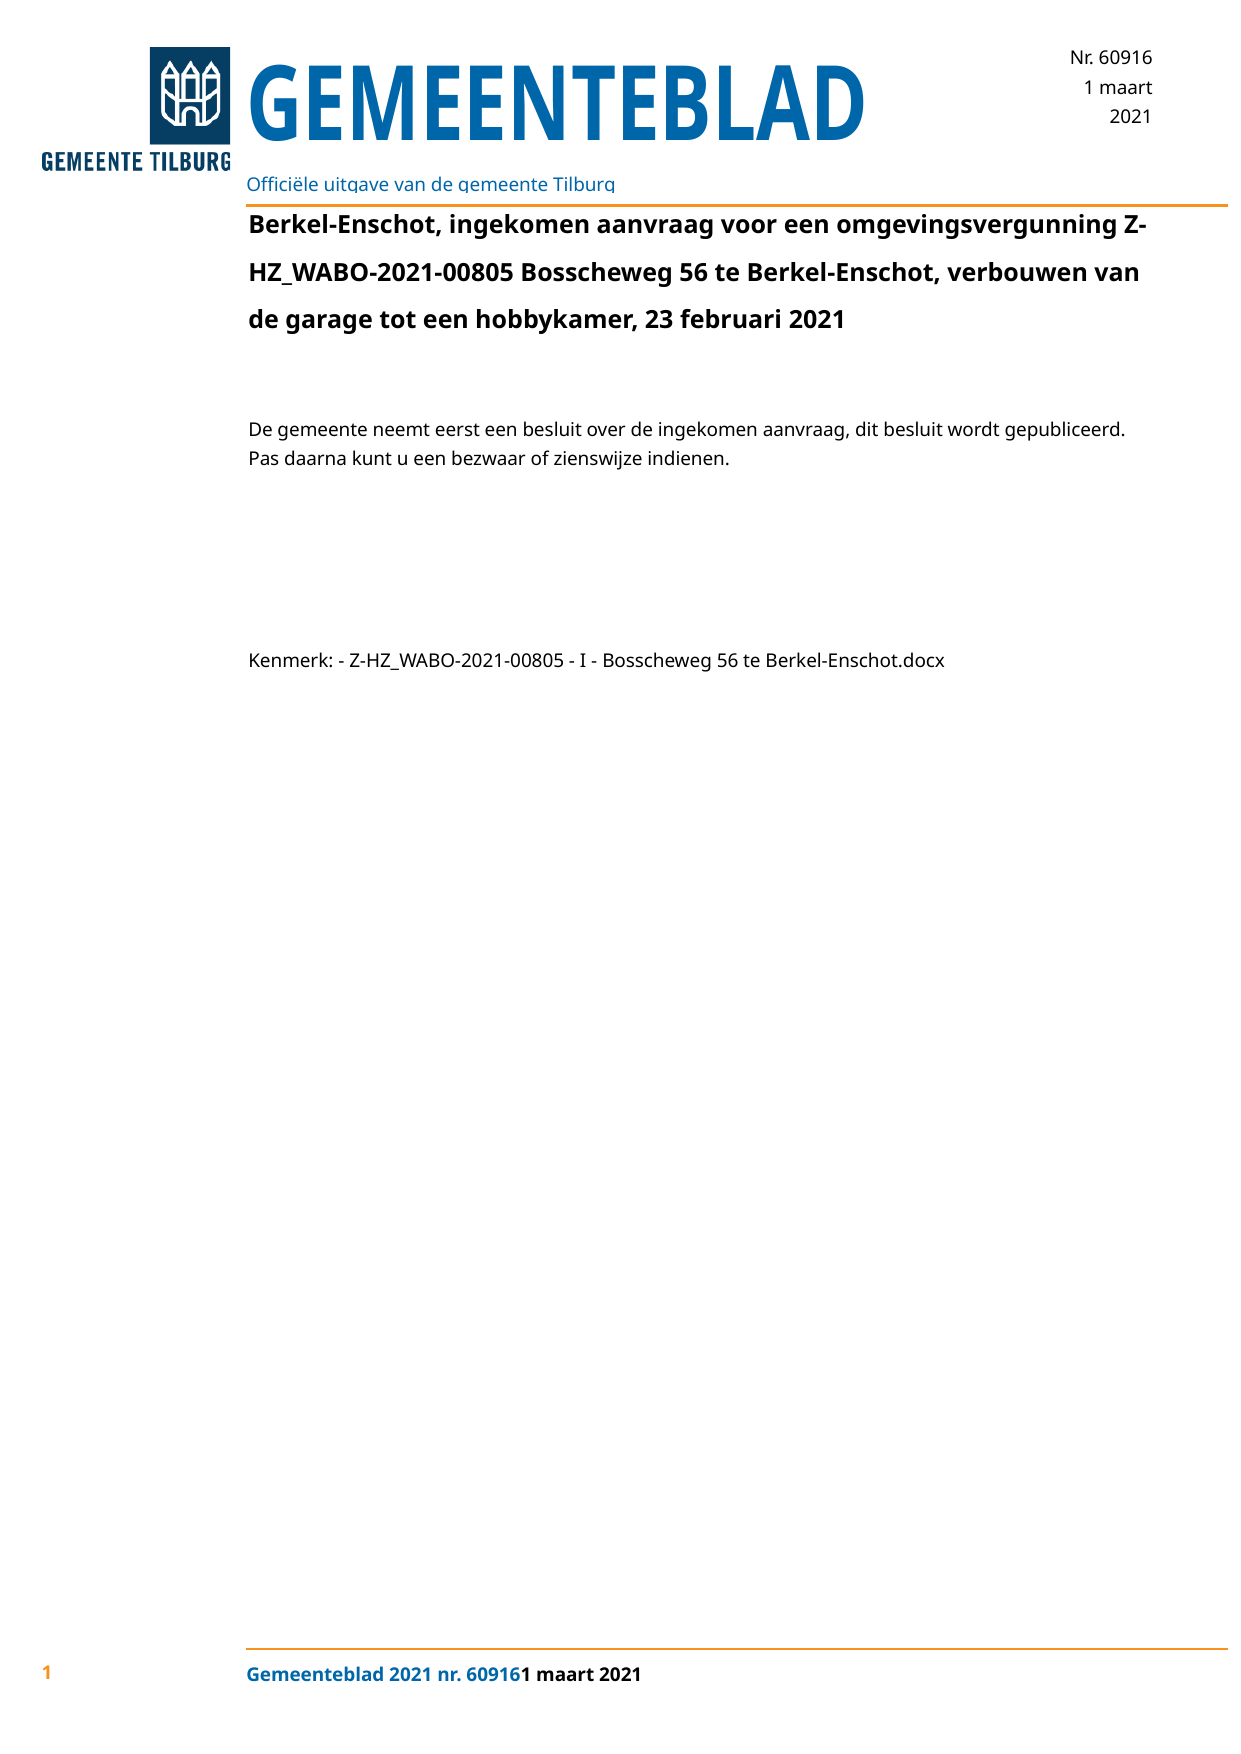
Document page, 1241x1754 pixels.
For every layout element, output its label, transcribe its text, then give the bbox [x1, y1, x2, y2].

text Berkel-Enschot, ingekomen aanvraag voor een omgevingsvergunning Z-HZ_WABO-2021-00805 Bosscheweg 56 te Berkel-Enschot, verbouwen van de garage tot een hobbykamer, 23 februari 2021 [248, 207, 1152, 336]
picture [41, 47, 231, 172]
text De gemeente neemt eerst een besluit over de ingekomen aanvraag, dit besluit wordt gepubliceerd. Pas daarna kunt u een bezwaar of zienswijze indienen. [248, 416, 1152, 471]
text Kenmerk: - Z-HZ_WABO-2021-00805 - I - Bosscheweg 56 te Berkel-Enschot.docx [248, 647, 1152, 673]
